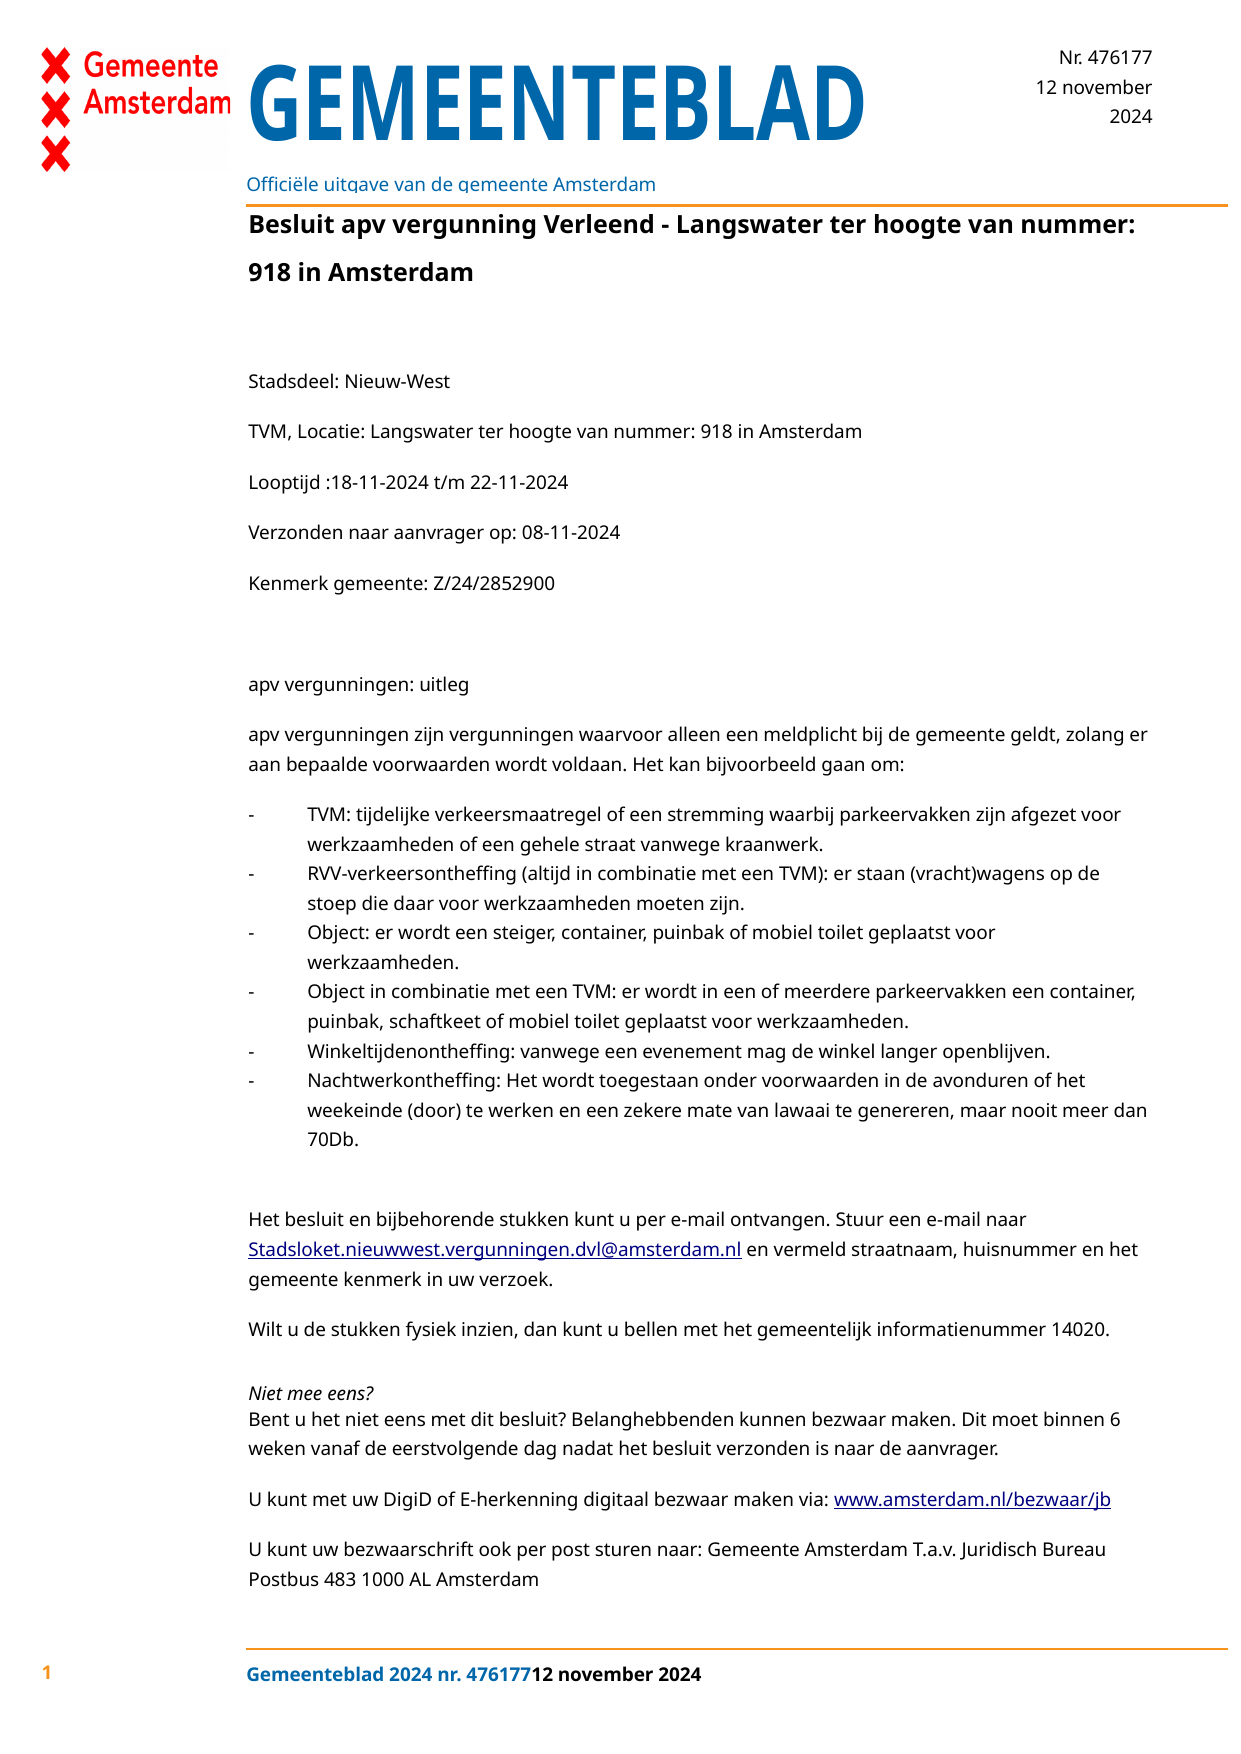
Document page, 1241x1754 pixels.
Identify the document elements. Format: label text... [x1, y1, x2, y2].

list TVM: tijdelijke verkeersmaatregel of een stremming waarbij parkeervakken zijn afgezet voor werkzaamheden of een gehele straat vanwege kraanwerk. [248, 801, 1152, 857]
text U kunt met uw DigiD of E-herkenning digitaal bezwaar maken via: www.amsterdam.nl/bezwaar/jb [248, 1486, 1152, 1512]
list RVV-verkeersontheffing (altijd in combinatie met een TVM): er staan (vracht)wagens op de stoep die daar voor werkzaamheden moeten zijn. [248, 860, 1152, 916]
list Winkeltijdenontheffing: vanwege een evenement mag de winkel langer openblijven. [248, 1038, 1152, 1064]
list Object in combinatie met een TVM: er wordt in een of meerdere parkeervakken een container, puinbak, schaftkeet of mobiel toilet geplaatst voor werkzaamheden. [248, 979, 1152, 1034]
text apv vergunningen zijn vergunningen waarvoor alleen een meldplicht bij de gemeente geldt, zolang er aan bepaalde voorwaarden wordt voldaan. Het kan bijvoorbeeld gaan om: [248, 721, 1152, 777]
text Het besluit en bijbehorende stukken kunt u per e-mail ontvangen. Stuur een e-mail naar Stadsloket.nieuwwest.vergunningen.dvl@amsterdam.nl en vermeld straatnaam, huisnummer en het gemeente kenmerk in uw verzoek. [248, 1207, 1152, 1292]
text Kenmerk gemeente: Z/24/2852900 [248, 570, 1152, 596]
text TVM, Locatie: Langswater ter hoogte van nummer: 918 in Amsterdam [248, 419, 1152, 444]
text apv vergunningen: uitleg [248, 671, 1152, 697]
text Bent u het niet eens met dit besluit? Belanghebbenden kunnen bezwaar maken. Dit moet binnen 6 weken vanaf de eerstvolgende dag nadat het besluit verzonden is naar de aanvrager. [248, 1406, 1152, 1461]
list Nachtwerkontheffing: Het wordt toegestaan onder voorwaarden in de avonduren of het weekeinde (door) te werken en een zekere mate van lawaai te genereren, maar nooit meer dan 70Db. [248, 1067, 1152, 1152]
text Verzonden naar aanvrager op: 08-11-2024 [248, 519, 1152, 545]
text Niet mee eens? [248, 1380, 1152, 1406]
text Wilt u de stukken fysiek inzien, dan kunt u bellen met het gemeentelijk informatienummer 14020. [248, 1316, 1152, 1342]
text Looptijd :18-11-2024 t/m 22-11-2024 [248, 469, 1152, 495]
text U kunt uw bezwaarschrift ook per post sturen naar: Gemeente Amsterdam T.a.v. Juridisch Bureau Postbus 483 1000 AL Amsterdam [248, 1536, 1152, 1592]
list Object: er wordt een steiger, container, puinbak of mobiel toilet geplaatst voor werkzaamheden. [248, 919, 1152, 975]
text Besluit apv vergunning Verleend - Langswater ter hoogte van nummer: 918 in Amsterdam [248, 207, 1152, 288]
text Stadsdeel: Nieuw-West [248, 368, 1152, 394]
picture [41, 47, 231, 172]
